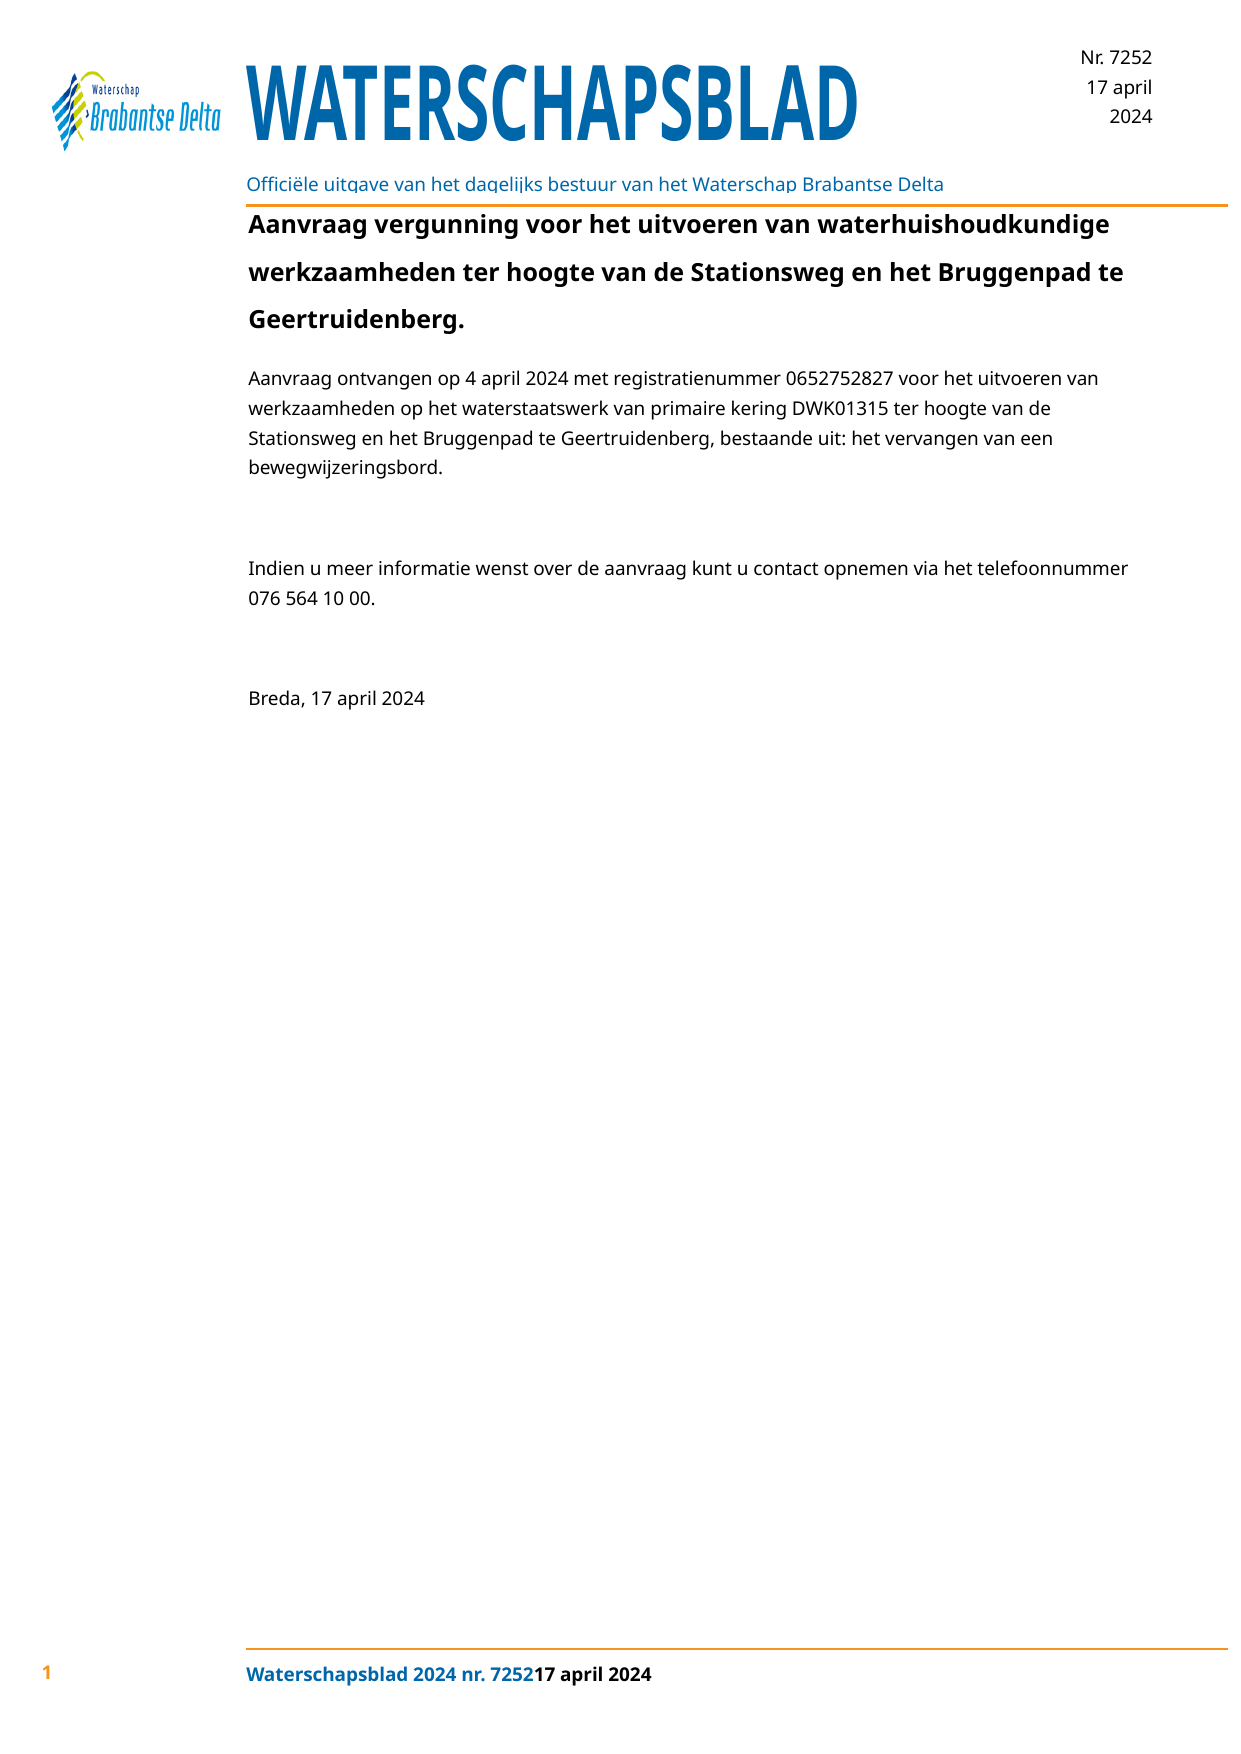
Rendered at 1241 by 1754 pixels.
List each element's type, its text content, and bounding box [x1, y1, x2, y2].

text Aanvraag vergunning voor het uitvoeren van waterhuishoudkundige werkzaamheden ter hoogte van de Stationsweg en het Bruggenpad te Geertruidenberg. [248, 207, 1152, 336]
text Breda, 17 april 2024 [248, 686, 1152, 711]
text Aanvraag ontvangen op 4 april 2024 met registratienummer 0652752827 voor het uitvoeren van werkzaamheden op het waterstaatswerk van primaire kering DWK01315 ter hoogte van de Stationsweg en het Bruggenpad te Geertruidenberg, bestaande uit: het vervangen van een bewegwijzeringsbord. [248, 366, 1152, 480]
text Indien u meer informatie wenst over de aanvraag kunt u contact opnemen via het telefoonnummer 076 564 10 00. [248, 555, 1152, 610]
picture [41, 47, 231, 172]
